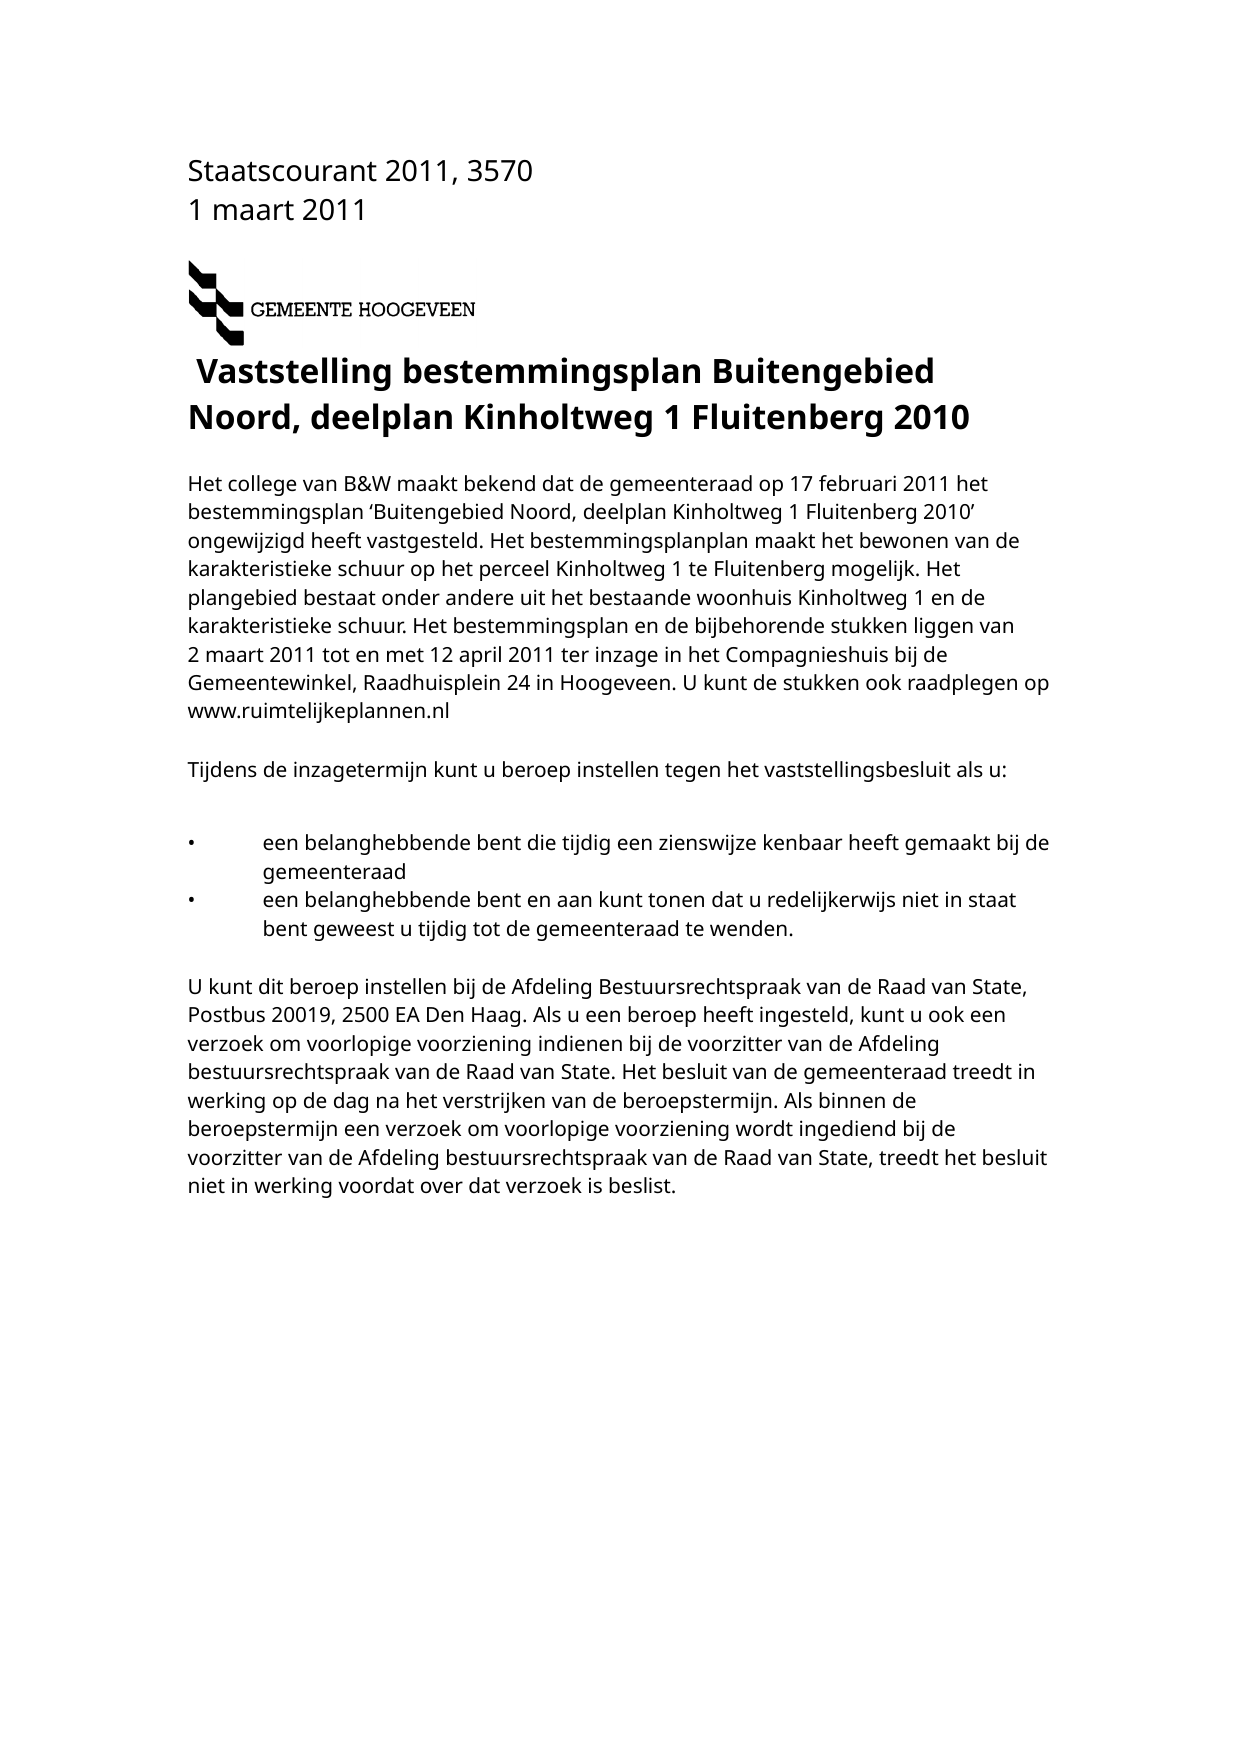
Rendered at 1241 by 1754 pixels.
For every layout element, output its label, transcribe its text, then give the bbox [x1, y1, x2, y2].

text 1 maart 2011 [187, 190, 1053, 229]
subtitle Vaststelling bestemmingsplan Buitengebied Noord, deelplan Kinholtweg 1 Fluitenberg 2010 [187, 271, 1053, 439]
text U kunt dit beroep instellen bij de Afdeling Bestuursrechtspraak van de Raad van State, Postbus 20019, 2500 EA Den Haag. Als u een beroep heeft ingesteld, kunt u ook een verzoek om voorlopige voorziening indienen bij de voorzitter van de Afdeling bestuursrechtspraak van de Raad van State. Het besluit van de gemeenteraad treedt in werking op de dag na het verstrijken van de beroepstermijn. Als binnen de beroepstermijn een verzoek om voorlopige voorziening wordt ingediend bij de voorzitter van de Afdeling bestuursrechtspraak van de Raad van State, treedt het besluit niet in werking voordat over dat verzoek is beslist. [187, 972, 1053, 1200]
text Staatscourant 2011, 3570 [187, 150, 1053, 190]
text Het college van B&W maakt bekend dat de gemeenteraad op 17 februari 2011 het bestemmingsplan ‘Buitengebied Noord, deelplan Kinholtweg 1 Fluitenberg 2010’ ongewijzigd heeft vastgesteld. Het bestemmingsplanplan maakt het bewonen van de karakteristieke schuur op het perceel Kinholtweg 1 te Fluitenberg mogelijk. Het plangebied bestaat onder andere uit het bestaande woonhuis Kinholtweg 1 en de karakteristieke schuur. Het bestemmingsplan en de bijbehorende stukken liggen van 2 maart 2011 tot en met 12 april 2011 ter inzage in het Compagnieshuis bij de Gemeentewinkel, Raadhuisplein 24 in Hoogeveen. U kunt de stukken ook raadplegen op www.ruimtelijkeplannen.nl [187, 469, 1053, 725]
picture [187, 258, 477, 348]
list een belanghebbende bent die tijdig een zienswijze kenbaar heeft gemaakt bij de gemeenteraad [187, 828, 1053, 885]
text Tijdens de inzagetermijn kunt u beroep instellen tegen het vaststellingsbesluit als u: [187, 755, 1053, 783]
list een belanghebbende bent en aan kunt tonen dat u redelijkerwijs niet in staat bent geweest u tijdig tot de gemeenteraad te wenden. [187, 885, 1053, 942]
